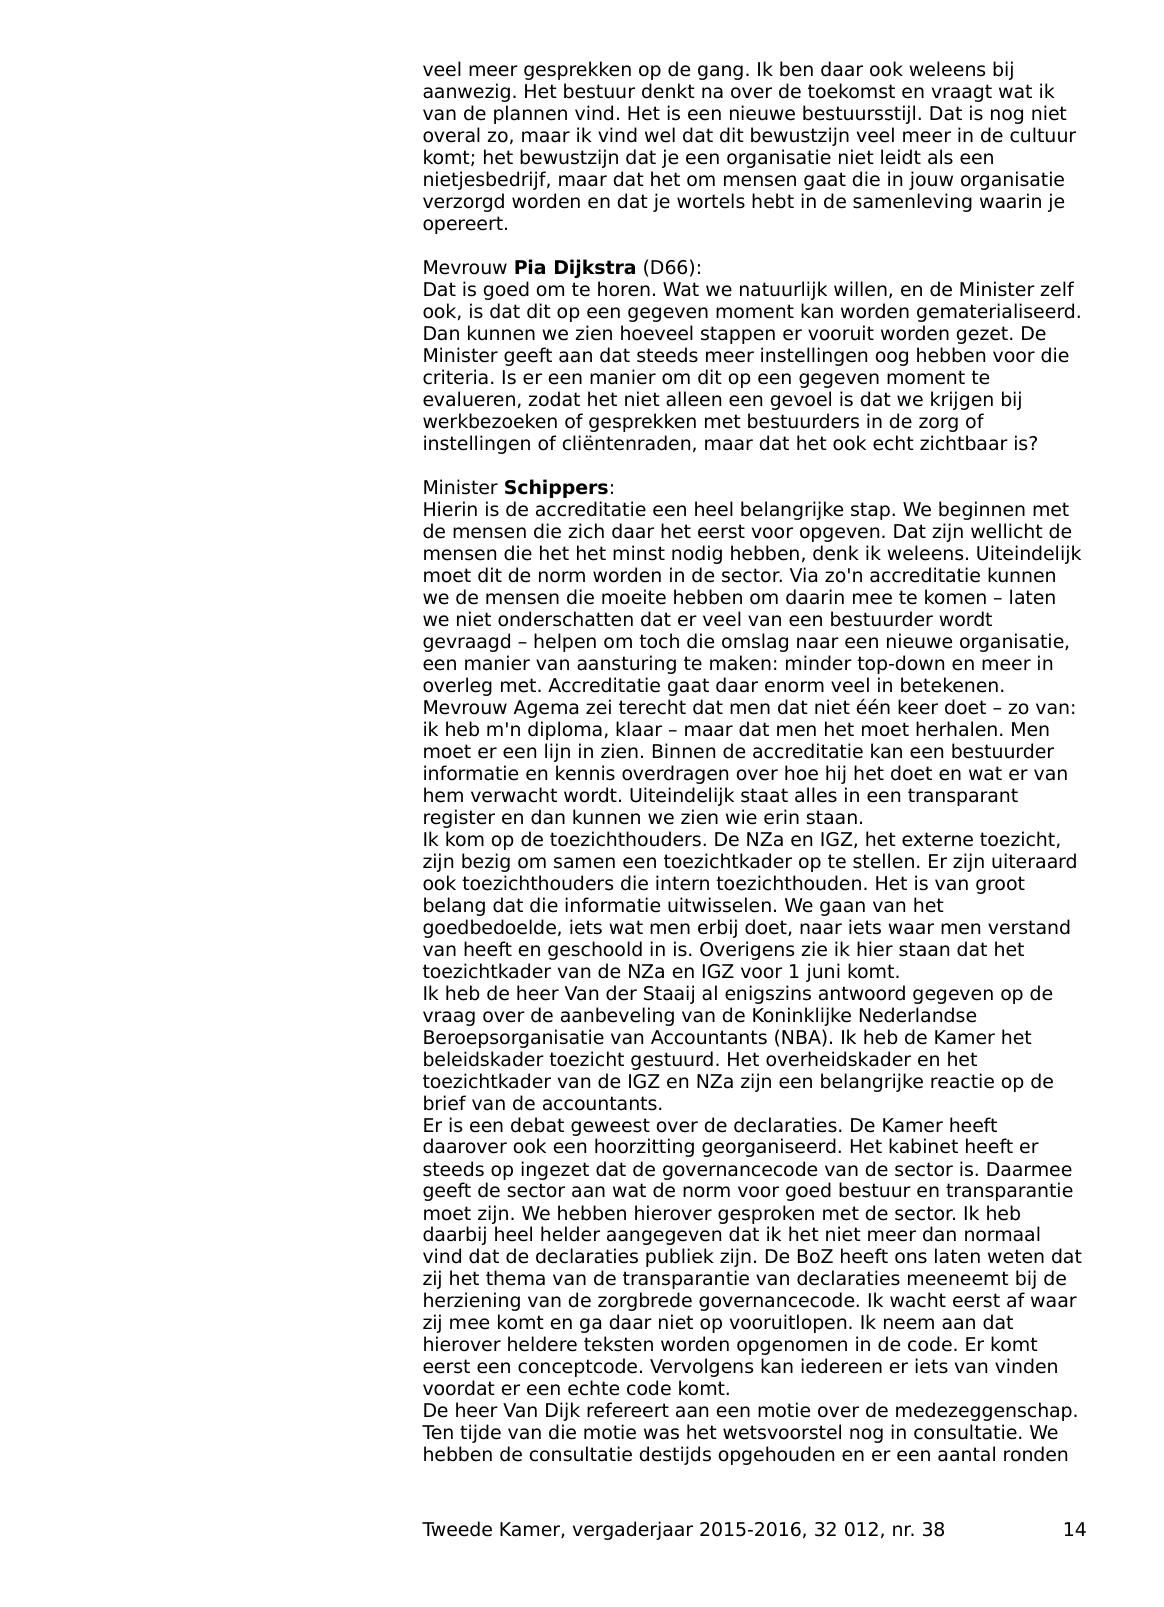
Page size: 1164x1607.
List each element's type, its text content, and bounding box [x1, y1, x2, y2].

text Ik heb de heer Van der Staaij al enigszins antwoord gegeven op de vraag over de aanbeveling van de Koninklijke Nederlandse Beroepsorganisatie van Accountants (NBA). Ik heb de Kamer het beleidskader toezicht gestuurd. Het overheidskader en het toezichtkader van de IGZ en NZa zijn een belangrijke reactie op de brief van de accountants. [422, 983, 1087, 1114]
text veel meer gesprekken op de gang. Ik ben daar ook weleens bij aanwezig. Het bestuur denkt na over de toekomst en vraagt wat ik van de plannen vind. Het is een nieuwe bestuursstijl. Dat is nog niet overal zo, maar ik vind wel dat dit bewustzijn veel meer in de cultuur komt; het bewustzijn dat je een organisatie niet leidt als een nietjesbedrijf, maar dat het om mensen gaat die in jouw organisatie verzorgd worden en dat je wortels hebt in de samenleving waarin je opereert. [422, 59, 1087, 235]
text Dat is goed om te horen. Wat we natuurlijk willen, en de Minister zelf ook, is dat dit op een gegeven moment kan worden gematerialiseerd. Dan kunnen we zien hoeveel stappen er vooruit worden gezet. De Minister geeft aan dat steeds meer instellingen oog hebben voor die criteria. Is er een manier om dit op een gegeven moment te evalueren, zodat het niet alleen een gevoel is dat we krijgen bij werkbezoeken of gesprekken met bestuurders in de zorg of instellingen of cliëntenraden, maar dat het ook echt zichtbaar is? [422, 279, 1087, 455]
text Er is een debat geweest over de declaraties. De Kamer heeft daarover ook een hoorzitting georganiseerd. Het kabinet heeft er steeds op ingezet dat de governancecode van de sector is. Daarmee geeft de sector aan wat de norm voor goed bestuur en transparantie moet zijn. We hebben hierover gesproken met de sector. Ik heb daarbij heel helder aangegeven dat ik het niet meer dan normaal vind dat de declaraties publiek zijn. De BoZ heeft ons laten weten dat zij het thema van de transparantie van declaraties meeneemt bij de herziening van de zorgbrede governancecode. Ik wacht eerst af waar zij mee komt en ga daar niet op vooruitlopen. Ik neem aan dat hierover heldere teksten worden opgenomen in de code. Er komt eerst een conceptcode. Vervolgens kan iedereen er iets van vinden voordat er een echte code komt. [422, 1114, 1087, 1400]
text Mevrouw Pia Dijkstra (D66): [422, 257, 1087, 279]
text Ik kom op de toezichthouders. De NZa en IGZ, het externe toezicht, zijn bezig om samen een toezichtkader op te stellen. Er zijn uiteraard ook toezichthouders die intern toezichthouden. Het is van groot belang dat die informatie uitwisselen. We gaan van het goedbedoelde, iets wat men erbij doet, naar iets waar men verstand van heeft en geschoold in is. Overigens zie ik hier staan dat het toezichtkader van de NZa en IGZ voor 1 juni komt. [422, 829, 1087, 983]
text Hierin is de accreditatie een heel belangrijke stap. We beginnen met de mensen die zich daar het eerst voor opgeven. Dat zijn wellicht de mensen die het het minst nodig hebben, denk ik weleens. Uiteindelijk moet dit de norm worden in de sector. Via zo'n accreditatie kunnen we de mensen die moeite hebben om daarin mee te komen – laten we niet onderschatten dat er veel van een bestuurder wordt gevraagd – helpen om toch die omslag naar een nieuwe organisatie, een manier van aansturing te maken: minder top-down en meer in overleg met. Accreditatie gaat daar enorm veel in betekenen. Mevrouw Agema zei terecht dat men dat niet één keer doet – zo van: ik heb m'n diploma, klaar – maar dat men het moet herhalen. Men moet er een lijn in zien. Binnen de accreditatie kan een bestuurder informatie en kennis overdragen over hoe hij het doet en wat er van hem verwacht wordt. Uiteindelijk staat alles in een transparant register en dan kunnen we zien wie erin staan. [422, 499, 1087, 829]
text Minister Schippers: [422, 477, 1087, 499]
text De heer Van Dijk refereert aan een motie over de medezeggenschap. Ten tijde van die motie was het wetsvoorstel nog in consultatie. We hebben de consultatie destijds opgehouden en er een aantal ronden [422, 1400, 1087, 1466]
